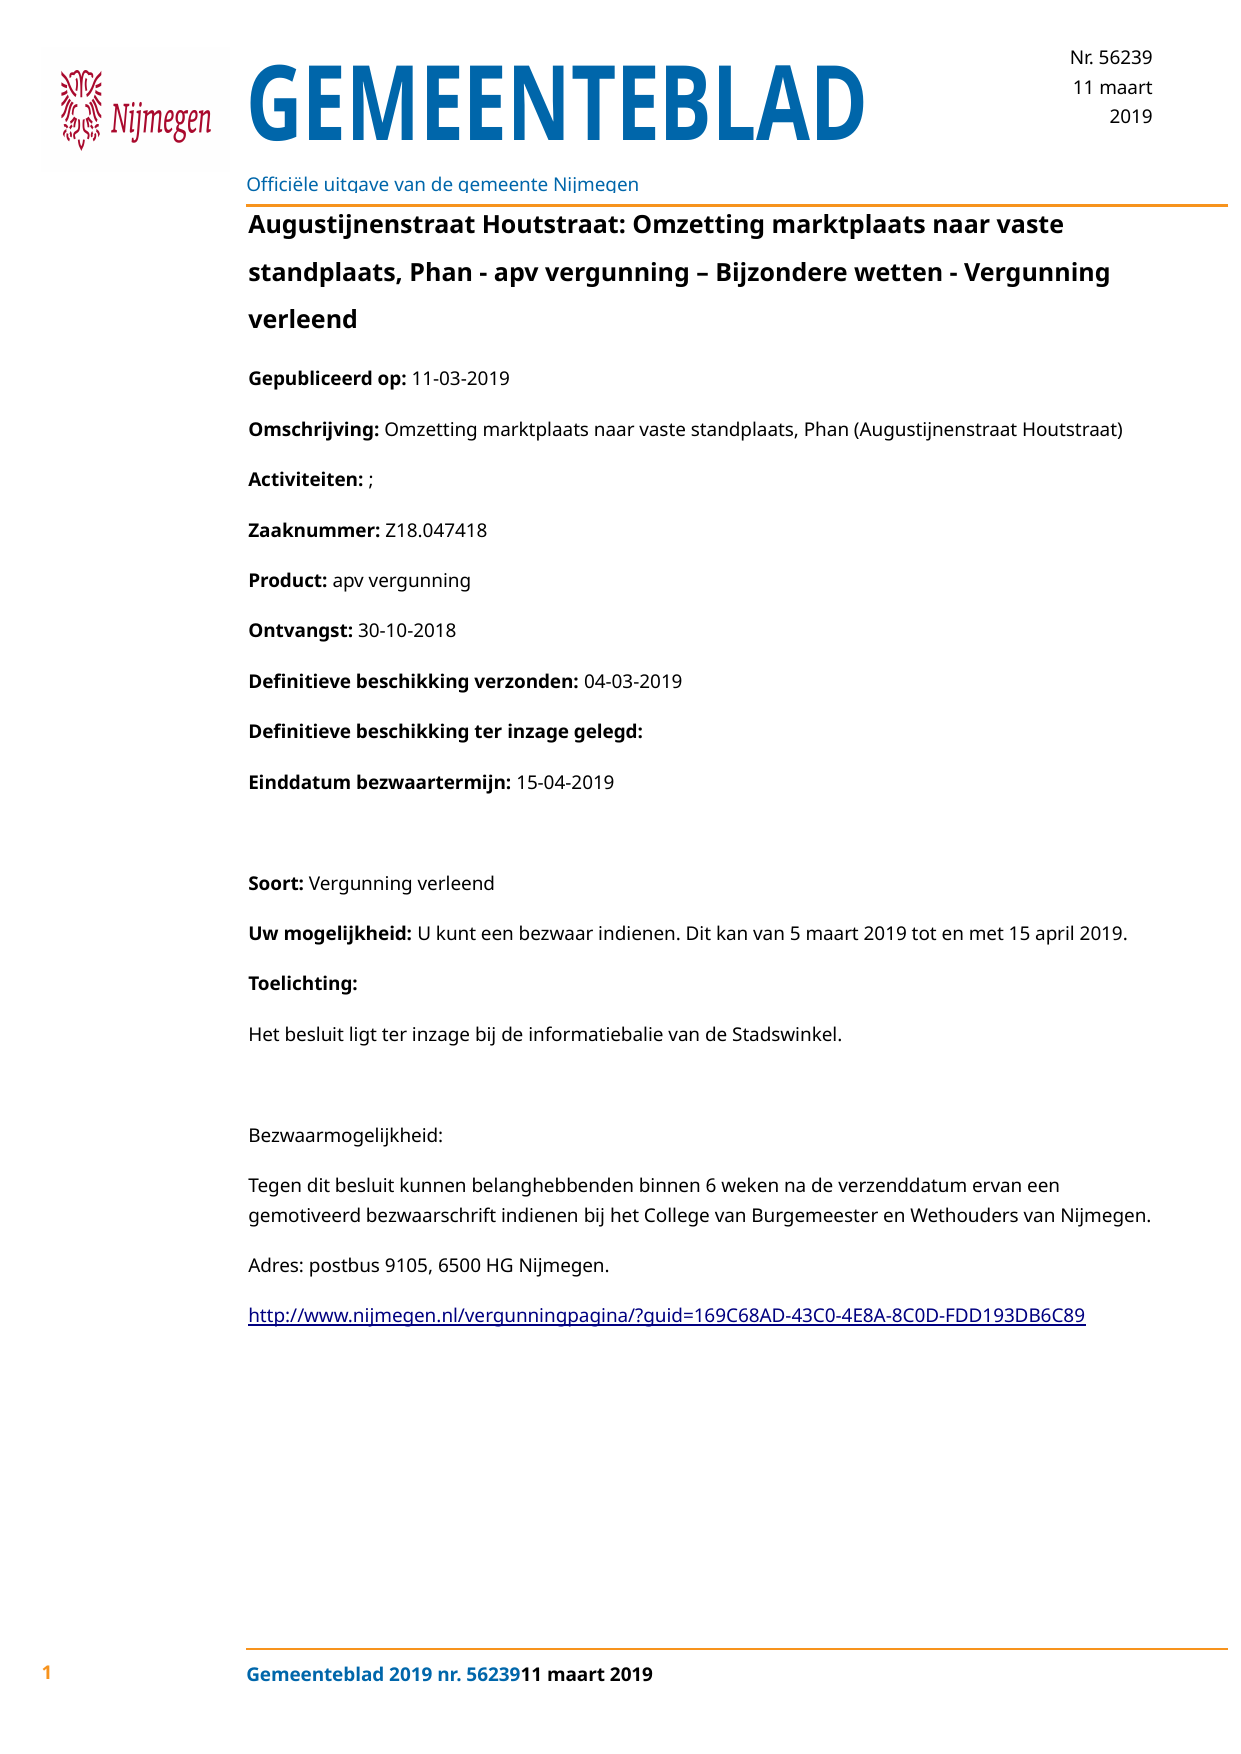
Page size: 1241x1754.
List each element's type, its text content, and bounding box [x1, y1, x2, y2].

text Augustijnenstraat Houtstraat: Omzetting marktplaats naar vaste standplaats, Phan - apv vergunning – Bijzondere wetten - Vergunning verleend [248, 207, 1152, 336]
text Soort: Vergunning verleend [248, 870, 1152, 895]
text Uw mogelijkheid: U kunt een bezwaar indienen. Dit kan van 5 maart 2019 tot en met 15 april 2019. [248, 920, 1152, 946]
text Ontvangst: 30-10-2018 [248, 618, 1152, 643]
text Tegen dit besluit kunnen belanghebbenden binnen 6 weken na de verzenddatum ervan een gemotiveerd bezwaarschrift indienen bij het College van Burgemeester en Wethouders van Nijmegen. [248, 1172, 1152, 1227]
text Activiteiten: ; [248, 466, 1152, 492]
text Definitieve beschikking ter inzage gelegd: [248, 718, 1152, 744]
text Omschrijving: Omzetting marktplaats naar vaste standplaats, Phan (Augustijnenstraat Houtstraat) [248, 416, 1152, 442]
text Zaaknummer: Z18.047418 [248, 517, 1152, 542]
text Toelichting: [248, 971, 1152, 996]
text http://www.nijmegen.nl/vergunningpagina/?guid=169C68AD-43C0-4E8A-8C0D-FDD193DB6C89 [248, 1303, 1152, 1328]
text Einddatum bezwaartermijn: 15-04-2019 [248, 769, 1152, 794]
text Adres: postbus 9105, 6500 HG Nijmegen. [248, 1252, 1152, 1278]
text Bezwaarmogelijkheid: [248, 1122, 1152, 1147]
text Product: apv vergunning [248, 567, 1152, 593]
picture [41, 47, 231, 172]
text Definitieve beschikking verzonden: 04-03-2019 [248, 668, 1152, 694]
text Gepubliceerd op: 11-03-2019 [248, 366, 1152, 391]
text Het besluit ligt ter inzage bij de informatiebalie van de Stadswinkel. [248, 1021, 1152, 1047]
